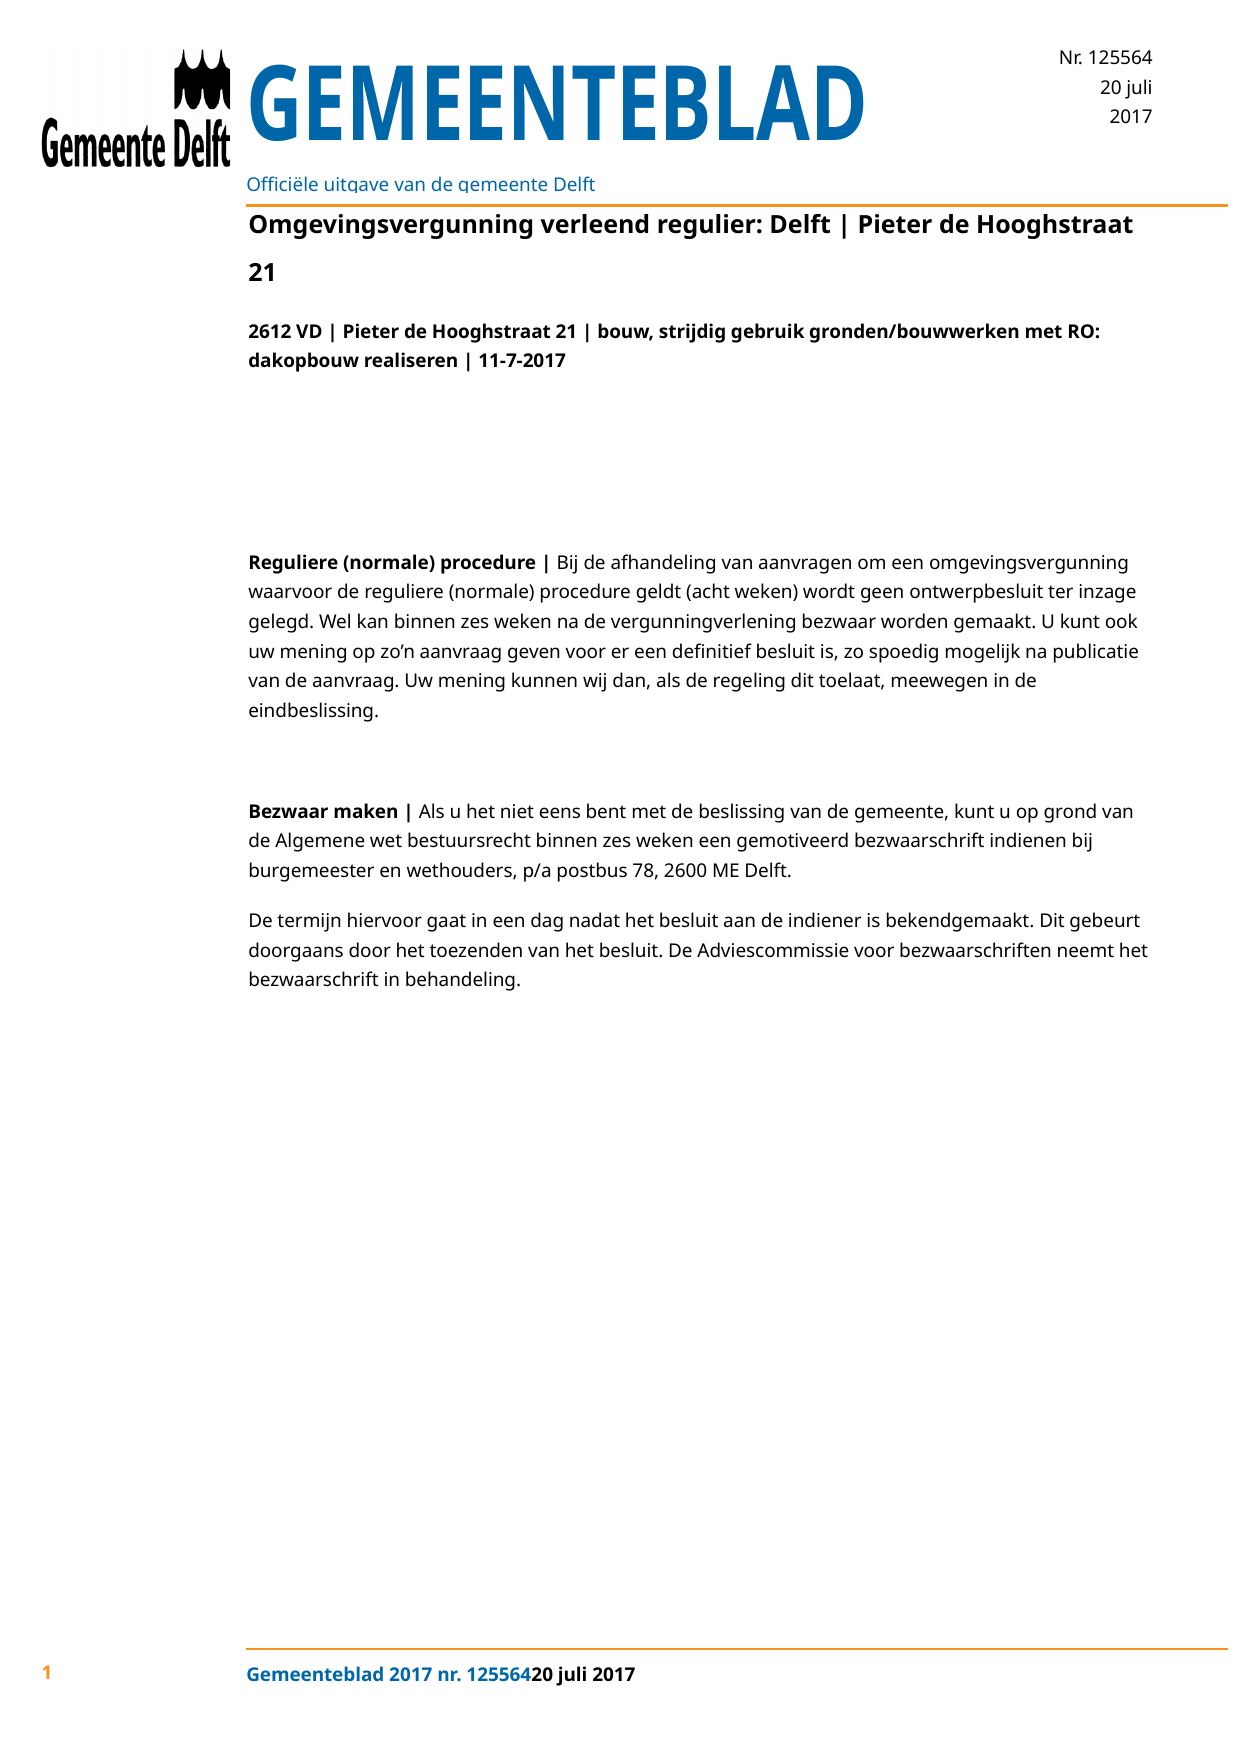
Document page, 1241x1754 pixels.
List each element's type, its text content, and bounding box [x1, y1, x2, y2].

picture [41, 47, 231, 172]
text Bezwaar maken | Als u het niet eens bent met de beslissing van de gemeente, kunt u op grond van de Algemene wet bestuursrecht binnen zes weken een gemotiveerd bezwaarschrift indienen bij burgemeester en wethouders, p/a postbus 78, 2600 ME Delft. [248, 798, 1152, 883]
text 2612 VD | Pieter de Hooghstraat 21 | bouw, strijdig gebruik gronden/bouwwerken met RO: dakopbouw realiseren | 11-7-2017 [248, 318, 1152, 373]
text Reguliere (normale) procedure | Bij de afhandeling van aanvragen om een omgevingsvergunning waarvoor de reguliere (normale) procedure geldt (acht weken) wordt geen ontwerpbesluit ter inzage gelegd. Wel kan binnen zes weken na de vergunningverlening bezwaar worden gemaakt. U kunt ook uw mening op zo’n aanvraag geven voor er een definitief besluit is, zo spoedig mogelijk na publicatie van de aanvraag. Uw mening kunnen wij dan, als de regeling dit toelaat, meewegen in de eindbeslissing. [248, 549, 1152, 723]
text De termijn hiervoor gaat in een dag nadat het besluit aan de indiener is bekendgemaakt. Dit gebeurt doorgaans door het toezenden van het besluit. De Adviescommissie voor bezwaarschriften neemt het bezwaarschrift in behandeling. [248, 907, 1152, 992]
text Omgevingsvergunning verleend regulier: Delft | Pieter de Hooghstraat 21 [248, 207, 1152, 288]
